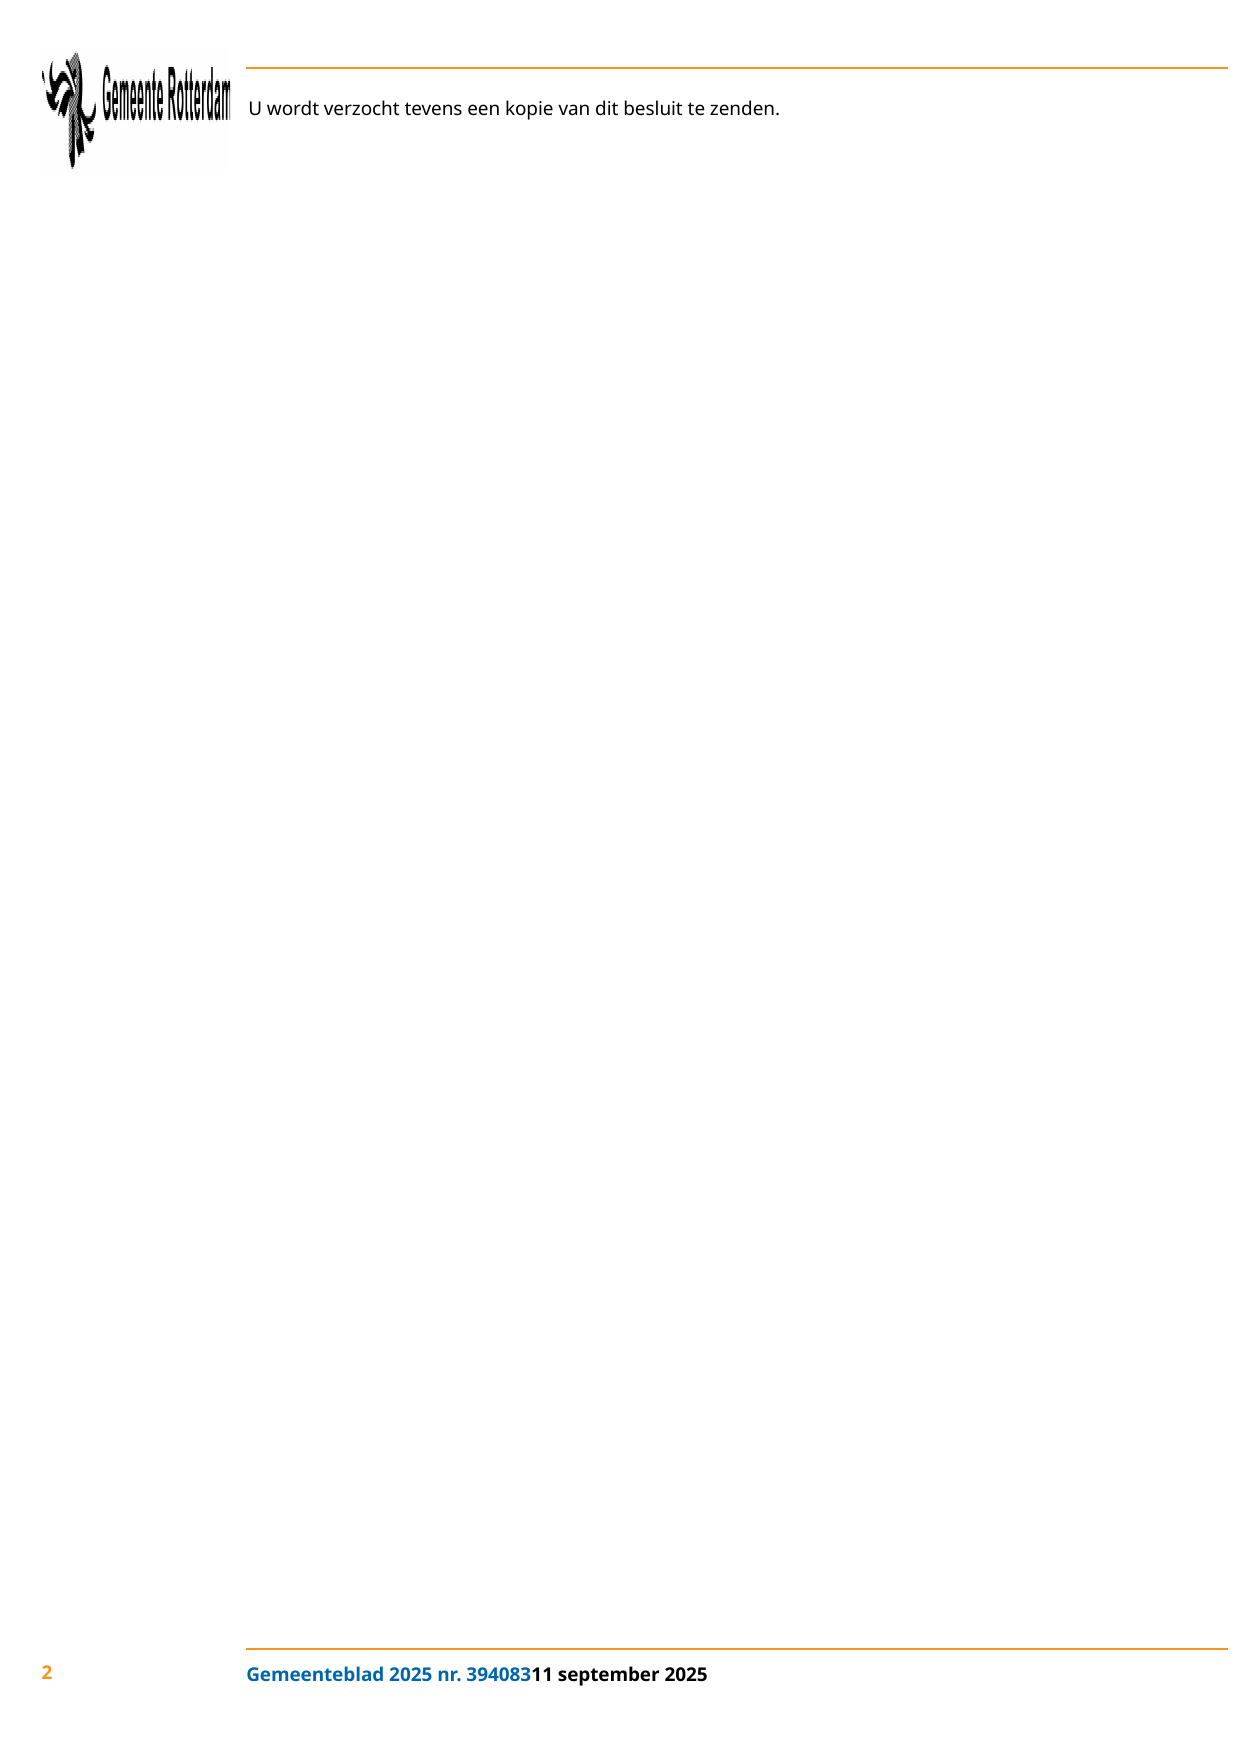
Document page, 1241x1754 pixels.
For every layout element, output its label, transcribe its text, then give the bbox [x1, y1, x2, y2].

picture [41, 47, 231, 172]
text U wordt verzocht tevens een kopie van dit besluit te zenden. [248, 95, 1152, 121]
